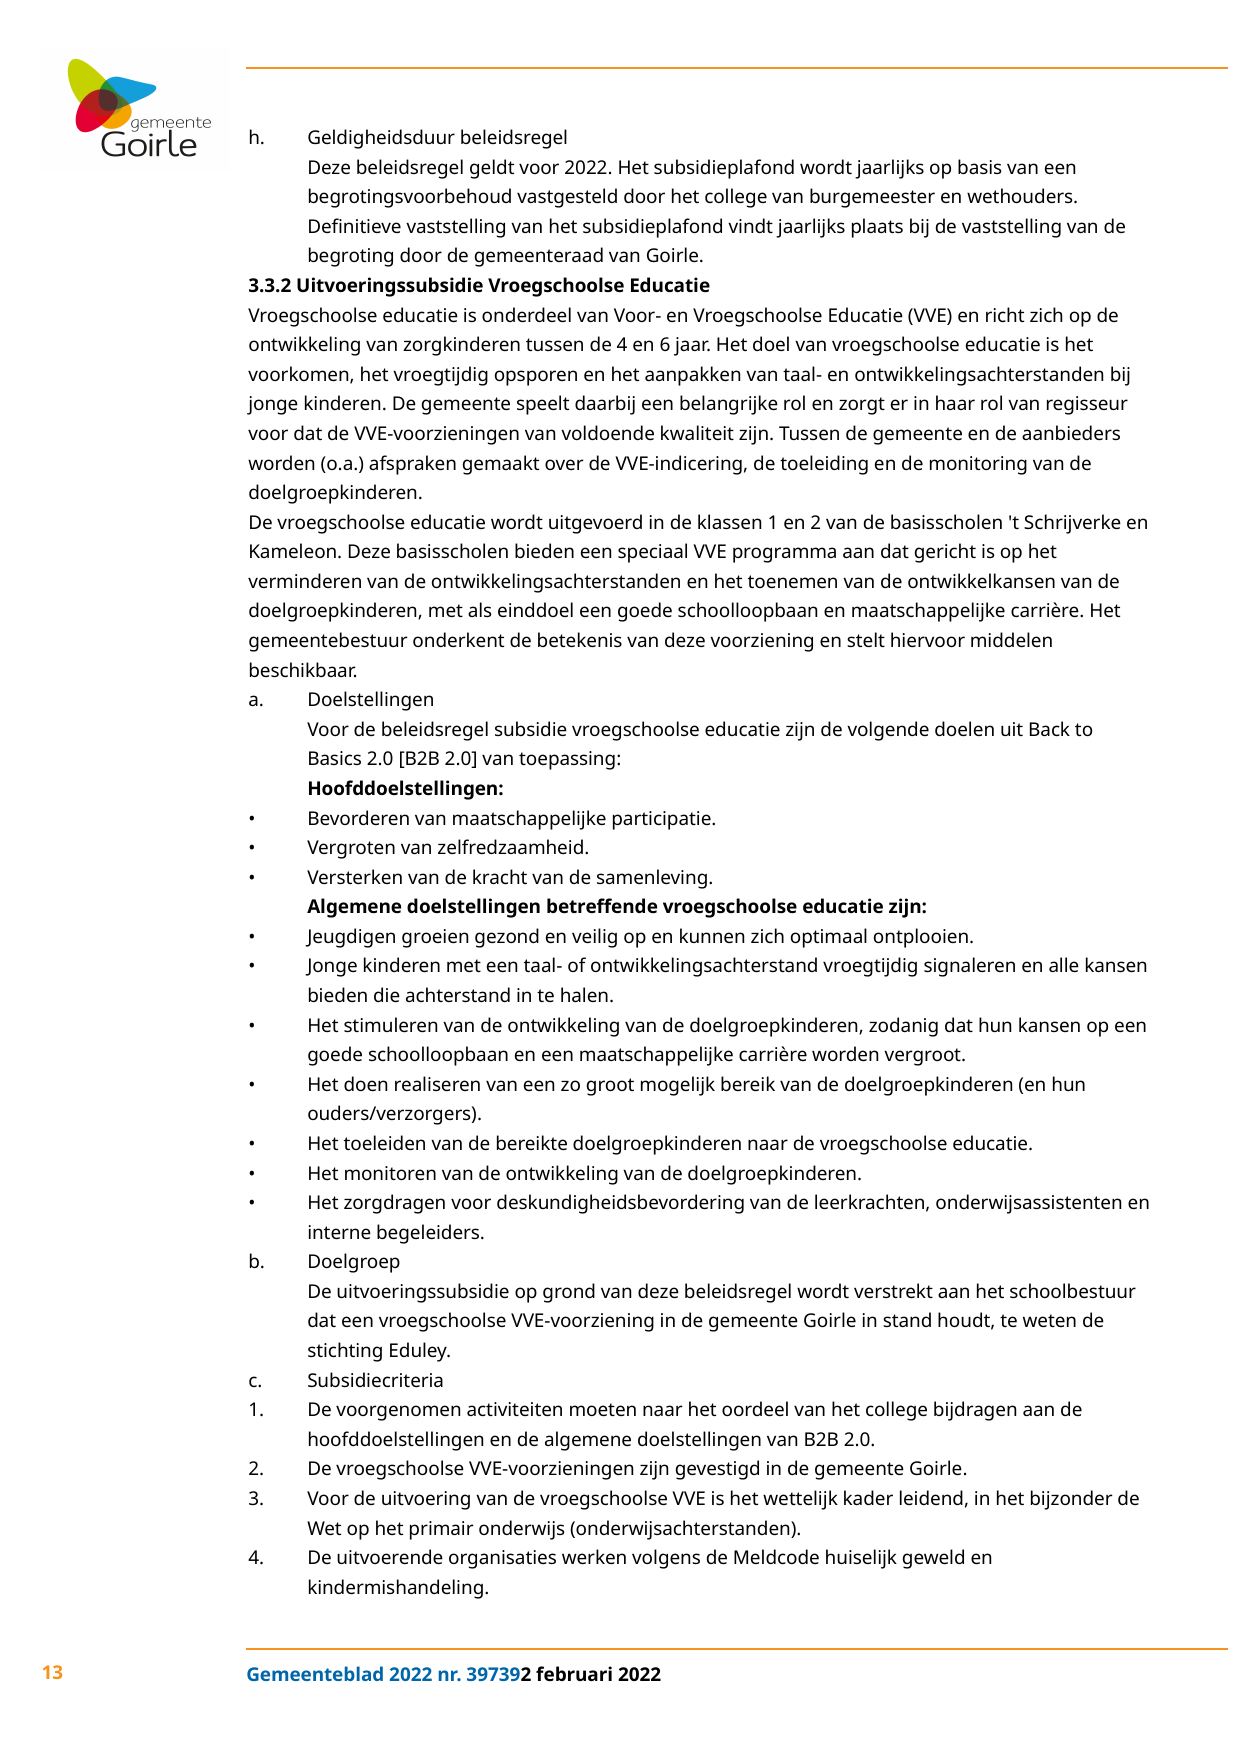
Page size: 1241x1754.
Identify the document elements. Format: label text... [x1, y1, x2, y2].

list Jonge kinderen met een taal- of ontwikkelingsachterstand vroegtijdig signaleren en alle kansen bieden die achterstand in te halen. [248, 953, 1152, 1008]
list Het toeleiden van de bereikte doelgroepkinderen naar de vroegschoolse educatie. [248, 1130, 1152, 1156]
list Bevorderen van maatschappelijke participatie. [248, 805, 1152, 831]
list Doelstellingen [248, 686, 1152, 712]
list Het monitoren van de ontwikkeling van de doelgroepkinderen. [248, 1160, 1152, 1186]
list Deze beleidsregel geldt voor 2022. Het subsidieplafond wordt jaarlijks op basis van een begrotingsvoorbehoud vastgesteld door het college van burgemeester en wethouders. Definitieve vaststelling van het subsidieplafond vindt jaarlijks plaats bij de vaststelling van de begroting door de gemeenteraad van Goirle. [248, 154, 1152, 268]
list De vroegschoolse VVE-voorzieningen zijn gevestigd in de gemeente Goirle. [248, 1456, 1152, 1481]
list Het doen realiseren van een zo groot mogelijk bereik van de doelgroepkinderen (en hun ouders/verzorgers). [248, 1071, 1152, 1126]
list Vergroten van zelfredzaamheid. [248, 834, 1152, 860]
list Voor de beleidsregel subsidie vroegschoolse educatie zijn de volgende doelen uit Back to Basics 2.0 [B2B 2.0] van toepassing: [248, 716, 1152, 771]
list Doelgroep [248, 1248, 1152, 1274]
text De vroegschoolse educatie wordt uitgevoerd in de klassen 1 en 2 van de basisscholen 't Schrijverke en Kameleon. Deze basisscholen bieden een speciaal VVE programma aan dat gericht is op het verminderen van de ontwikkelingsachterstanden en het toenemen van de ontwikkelkansen van de doelgroepkinderen, met als einddoel een goede schoolloopbaan en maatschappelijke carrière. Het gemeentebestuur onderkent de betekenis van deze voorziening en stelt hiervoor middelen beschikbaar. [248, 509, 1152, 683]
list Voor de uitvoering van de vroegschoolse VVE is het wettelijk kader leidend, in het bijzonder de Wet op het primair onderwijs (onderwijsachterstanden). [248, 1485, 1152, 1541]
list Het stimuleren van de ontwikkeling van de doelgroepkinderen, zodanig dat hun kansen op een goede schoolloopbaan en een maatschappelijke carrière worden vergroot. [248, 1012, 1152, 1067]
list Het zorgdragen voor deskundigheidsbevordering van de leerkrachten, onderwijsassistenten en interne begeleiders. [248, 1189, 1152, 1245]
list Jeugdigen groeien gezond en veilig op en kunnen zich optimaal ontplooien. [248, 923, 1152, 949]
list De voorgenomen activiteiten moeten naar het oordeel van het college bijdragen aan de hoofddoelstellingen en de algemene doelstellingen van B2B 2.0. [248, 1396, 1152, 1452]
list Versterken van de kracht van de samenleving. [248, 864, 1152, 890]
list Hoofddoelstellingen: [248, 775, 1152, 801]
list De uitvoerende organisaties werken volgens de Meldcode huiselijk geweld en kindermishandeling. [248, 1544, 1152, 1600]
text 3.3.2 Uitvoeringssubsidie Vroegschoolse Educatie [248, 272, 1152, 298]
list Subsidiecriteria [248, 1367, 1152, 1393]
list Algemene doelstellingen betreffende vroegschoolse educatie zijn: [248, 893, 1152, 919]
text Vroegschoolse educatie is onderdeel van Voor- en Vroegschoolse Educatie (VVE) en richt zich op de ontwikkeling van zorgkinderen tussen de 4 en 6 jaar. Het doel van vroegschoolse educatie is het voorkomen, het vroegtijdig opsporen en het aanpakken van taal- en ontwikkelingsachterstanden bij jonge kinderen. De gemeente speelt daarbij een belangrijke rol en zorgt er in haar rol van regisseur voor dat de VVE-voorzieningen van voldoende kwaliteit zijn. Tussen de gemeente en de aanbieders worden (o.a.) afspraken gemaakt over de VVE-indicering, de toeleiding en de monitoring van de doelgroepkinderen. [248, 302, 1152, 505]
list De uitvoeringssubsidie op grond van deze beleidsregel wordt verstrekt aan het schoolbestuur dat een vroegschoolse VVE-voorziening in de gemeente Goirle in stand houdt, te weten de stichting Eduley. [248, 1278, 1152, 1363]
list Geldigheidsduur beleidsregel [248, 124, 1152, 150]
picture [41, 47, 231, 172]
